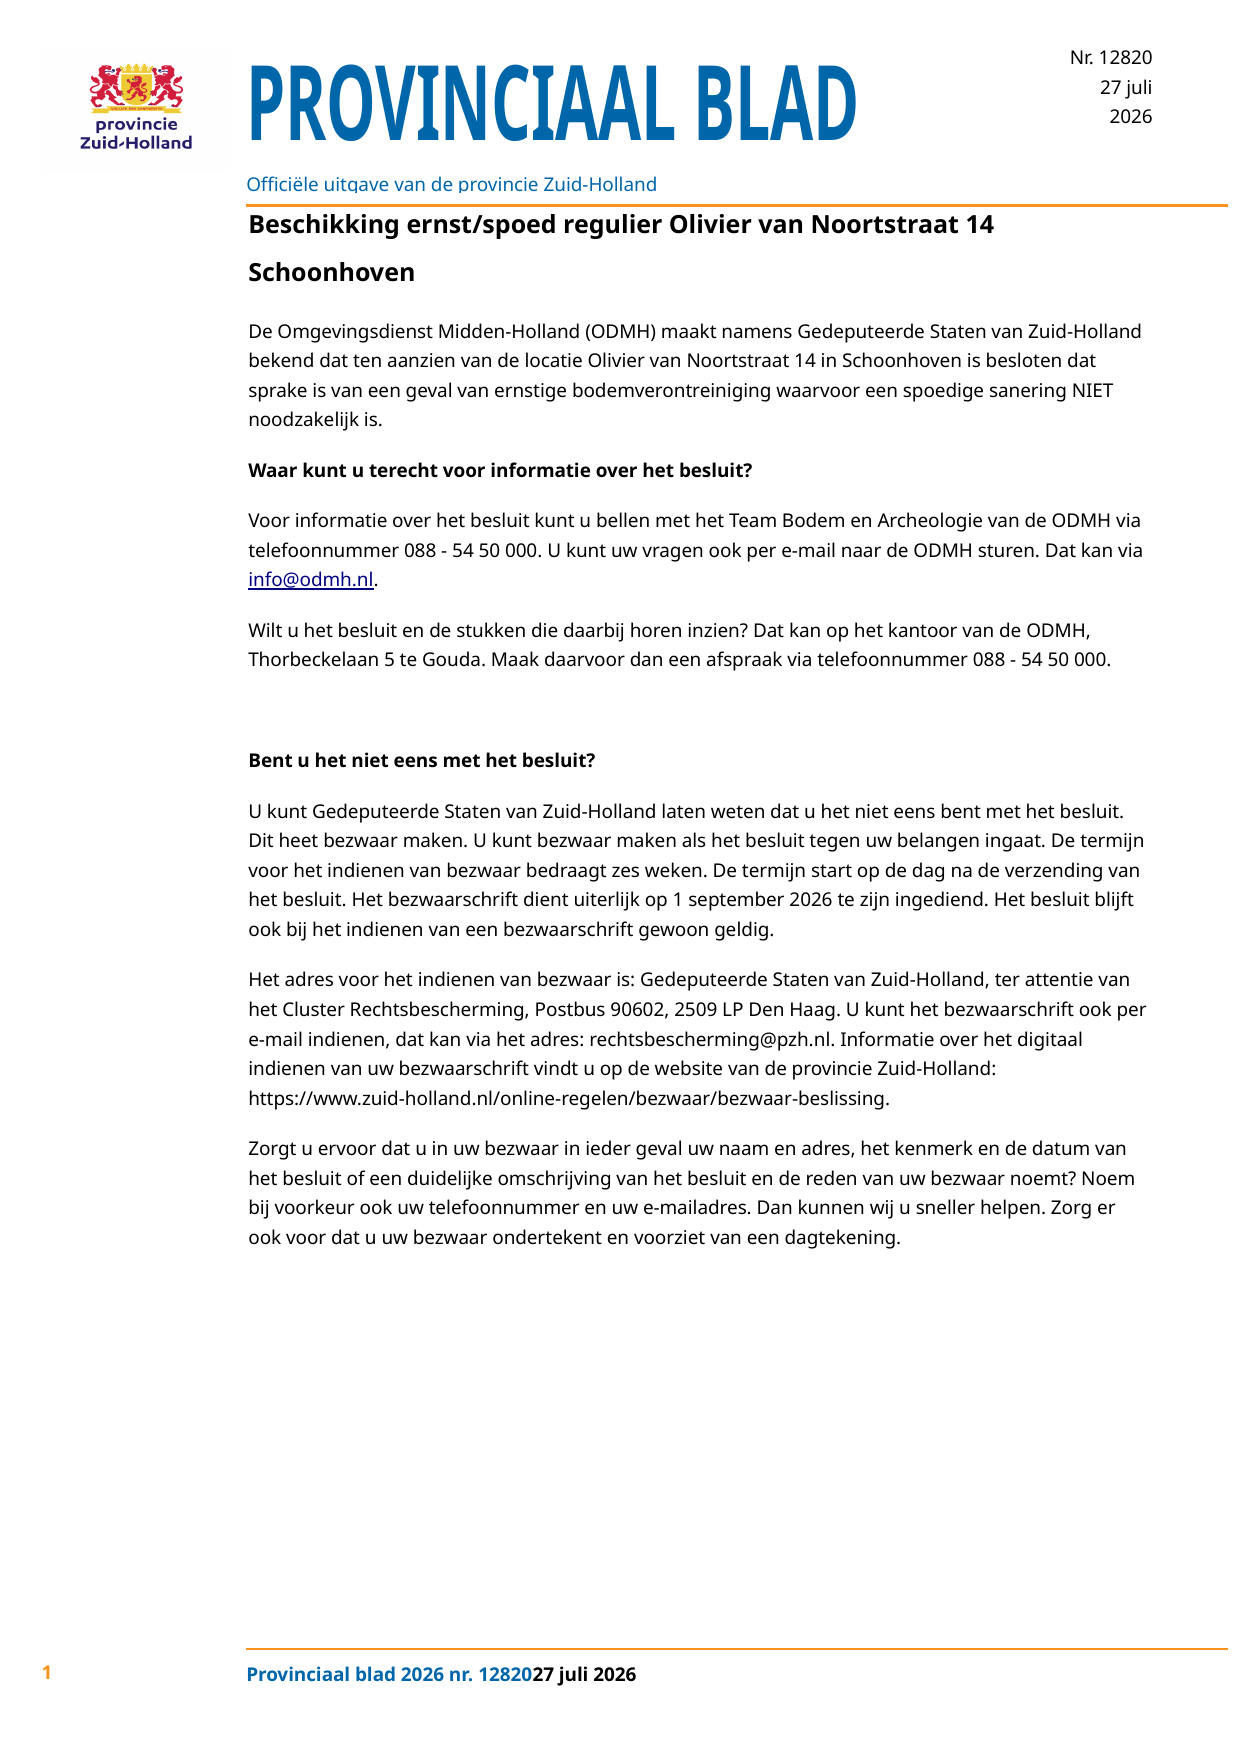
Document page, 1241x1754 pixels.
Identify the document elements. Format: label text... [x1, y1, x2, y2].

text De Omgevingsdienst Midden-Holland (ODMH) maakt namens Gedeputeerde Staten van Zuid-Holland bekend dat ten aanzien van de locatie Olivier van Noortstraat 14 in Schoonhoven is besloten dat sprake is van een geval van ernstige bodemverontreiniging waarvoor een spoedige sanering NIET noodzakelijk is. [248, 318, 1152, 432]
text Voor informatie over het besluit kunt u bellen met het Team Bodem en Archeologie van de ODMH via telefoonnummer 088 - 54 50 000. U kunt uw vragen ook per e-mail naar de ODMH sturen. Dat kan via info@odmh.nl. [248, 507, 1152, 592]
picture [41, 47, 231, 172]
text Bent u het niet eens met het besluit? [248, 747, 1152, 773]
text Beschikking ernst/spoed regulier Olivier van Noortstraat 14 Schoonhoven [248, 207, 1152, 288]
text Zorgt u ervoor dat u in uw bezwaar in ieder geval uw naam en adres, het kenmerk en de datum van het besluit of een duidelijke omschrijving van het besluit en de reden van uw bezwaar noemt? Noem bij voorkeur ook uw telefoonnummer en uw e-mailadres. Dan kunnen wij u sneller helpen. Zorg er ook voor dat u uw bezwaar ondertekent en voorziet van een dagtekening. [248, 1135, 1152, 1250]
text Wilt u het besluit en de stukken die daarbij horen inzien? Dat kan op het kantoor van de ODMH, Thorbeckelaan 5 te Gouda. Maak daarvoor dan een afspraak via telefoonnummer 088 - 54 50 000. [248, 617, 1152, 672]
text U kunt Gedeputeerde Staten van Zuid-Holland laten weten dat u het niet eens bent met het besluit. Dit heet bezwaar maken. U kunt bezwaar maken als het besluit tegen uw belangen ingaat. De termijn voor het indienen van bezwaar bedraagt zes weken. De termijn start op de dag na de verzending van het besluit. Het bezwaarschrift dient uiterlijk op 1 september 2026 te zijn ingediend. Het besluit blijft ook bij het indienen van een bezwaarschrift gewoon geldig. [248, 798, 1152, 942]
text Waar kunt u terecht voor informatie over het besluit? [248, 457, 1152, 483]
text Het adres voor het indienen van bezwaar is: Gedeputeerde Staten van Zuid-Holland, ter attentie van het Cluster Rechtsbescherming, Postbus 90602, 2509 LP Den Haag. U kunt het bezwaarschrift ook per e-mail indienen, dat kan via het adres: rechtsbescherming@pzh.nl. Informatie over het digitaal indienen van uw bezwaarschrift vindt u op de website van de provincie Zuid-Holland: https://www.zuid-holland.nl/online-regelen/bezwaar/bezwaar-beslissing. [248, 967, 1152, 1111]
